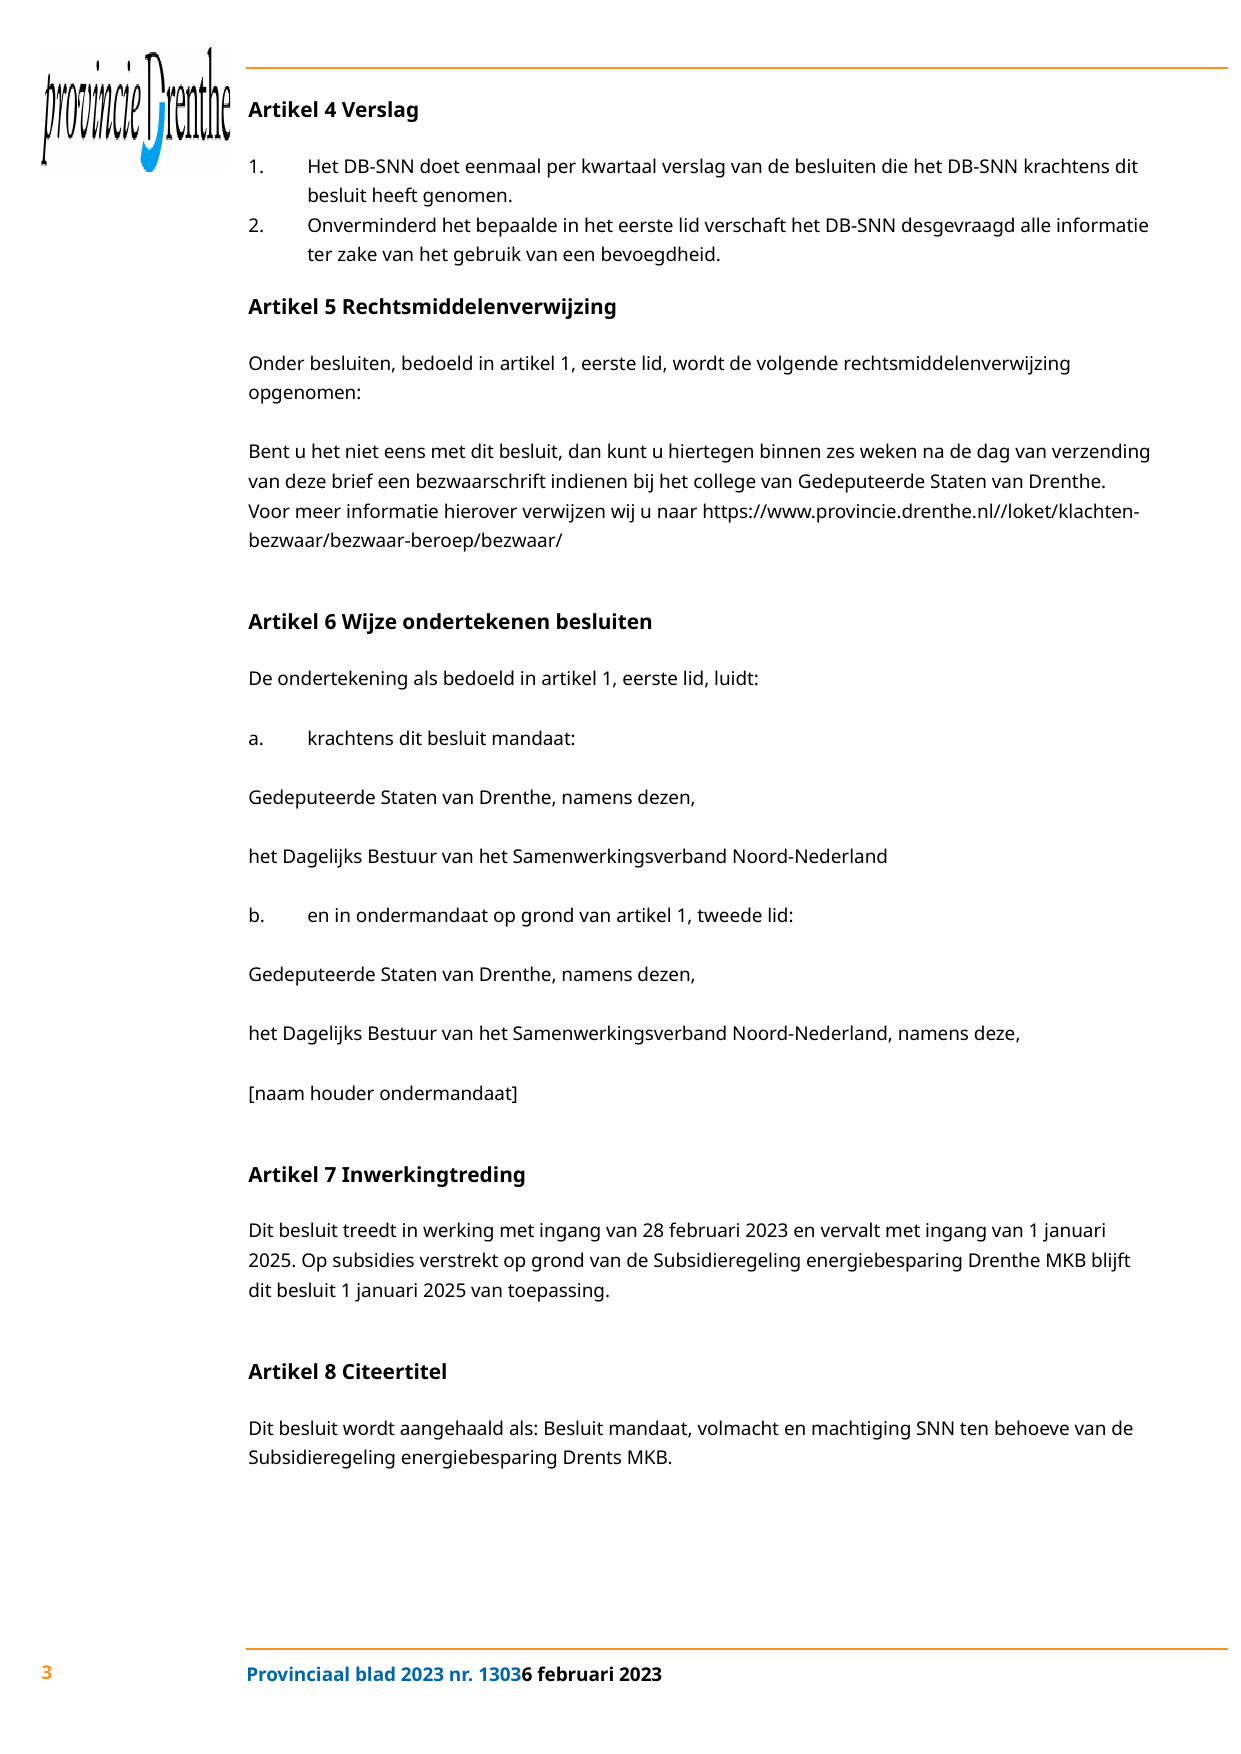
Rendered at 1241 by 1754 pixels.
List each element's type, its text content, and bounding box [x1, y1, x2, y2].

text Artikel 7 Inwerkingtreding [248, 1160, 1152, 1188]
text Dit besluit wordt aangehaald als: Besluit mandaat, volmacht en machtiging SNN ten behoeve van de Subsidieregeling energiebesparing Drents MKB. [248, 1415, 1152, 1470]
text Bent u het niet eens met dit besluit, dan kunt u hiertegen binnen zes weken na de dag van verzending van deze brief een bezwaarschrift indienen bij het college van Gedeputeerde Staten van Drenthe. Voor meer informatie hierover verwijzen wij u naar https://www.provincie.drenthe.nl//loket/klachten-bezwaar/bezwaar-beroep/bezwaar/ [248, 439, 1152, 553]
text Artikel 4 Verslag [248, 95, 1152, 123]
picture [41, 47, 231, 172]
list en in ondermandaat op grond van artikel 1, tweede lid: [248, 902, 1152, 928]
text Onder besluiten, bedoeld in artikel 1, eerste lid, wordt de volgende rechtsmiddelenverwijzing opgenomen: [248, 350, 1152, 405]
text Gedeputeerde Staten van Drenthe, namens dezen, [248, 961, 1152, 987]
text Artikel 8 Citeertitel [248, 1357, 1152, 1385]
list Het DB-SNN doet eenmaal per kwartaal verslag van de besluiten die het DB-SNN krachtens dit besluit heeft genomen. [248, 153, 1152, 208]
text Dit besluit treedt in werking met ingang van 28 februari 2023 en vervalt met ingang van 1 januari 2025. Op subsidies verstrekt op grond van de Subsidieregeling energiebesparing Drenthe MKB blijft dit besluit 1 januari 2025 van toepassing. [248, 1218, 1152, 1303]
text [naam houder ondermandaat] [248, 1080, 1152, 1105]
text het Dagelijks Bestuur van het Samenwerkingsverband Noord-Nederland [248, 843, 1152, 869]
list krachtens dit besluit mandaat: [248, 725, 1152, 750]
text De ondertekening als bedoeld in artikel 1, eerste lid, luidt: [248, 666, 1152, 691]
text Gedeputeerde Staten van Drenthe, namens dezen, [248, 784, 1152, 809]
text het Dagelijks Bestuur van het Samenwerkingsverband Noord-Nederland, namens deze, [248, 1021, 1152, 1046]
text Artikel 6 Wijze ondertekenen besluiten [248, 607, 1152, 636]
text Artikel 5 Rechtsmiddelenverwijzing [248, 292, 1152, 320]
list Onverminderd het bepaalde in het eerste lid verschaft het DB-SNN desgevraagd alle informatie ter zake van het gebruik van een bevoegdheid. [248, 212, 1152, 267]
